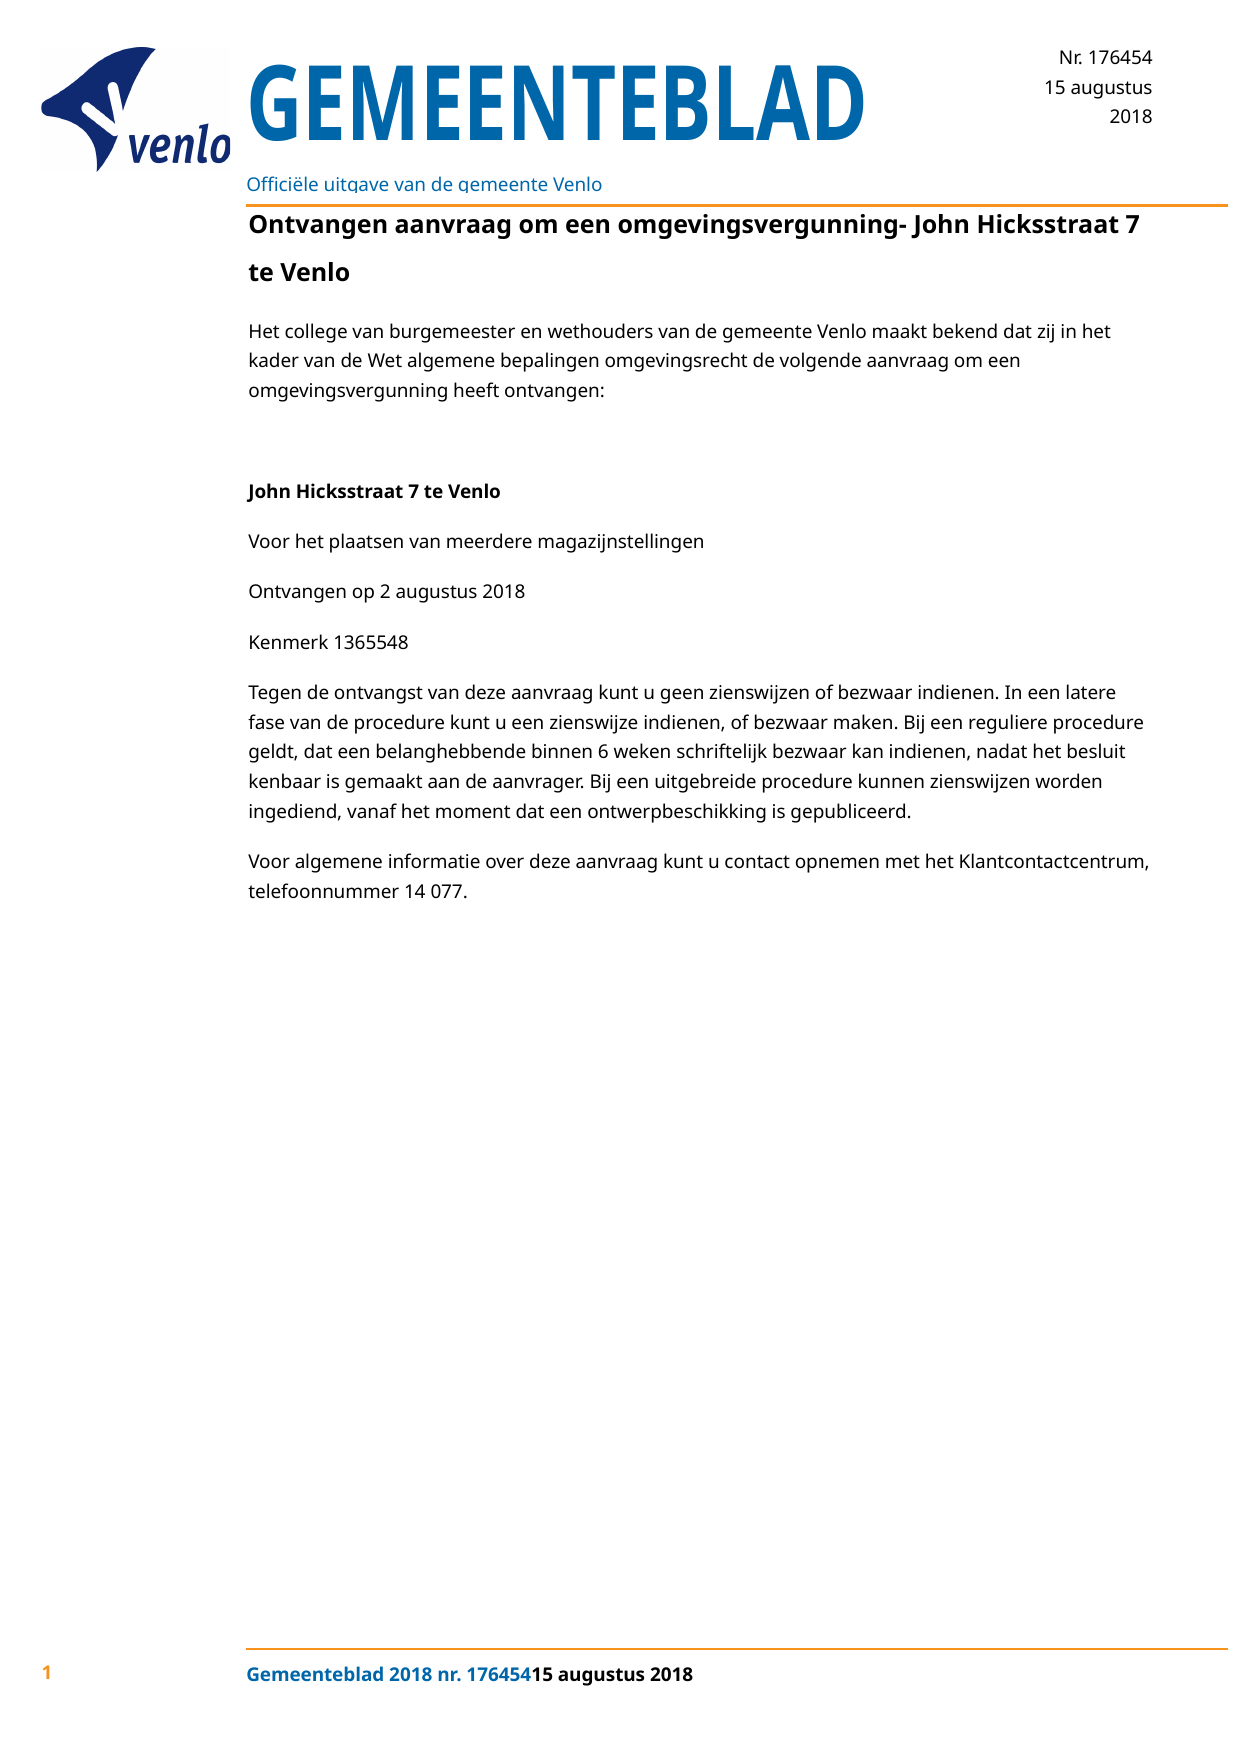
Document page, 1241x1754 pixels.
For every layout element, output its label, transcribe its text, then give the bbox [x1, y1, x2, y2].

text John Hicksstraat 7 te Venlo [248, 478, 1152, 504]
text Voor het plaatsen van meerdere magazijnstellingen [248, 528, 1152, 554]
picture [41, 47, 231, 172]
text Tegen de ontvangst van deze aanvraag kunt u geen zienswijzen of bezwaar indienen. In een latere fase van de procedure kunt u een zienswijze indienen, of bezwaar maken. Bij een reguliere procedure geldt, dat een belanghebbende binnen 6 weken schriftelijk bezwaar kan indienen, nadat het besluit kenbaar is gemaakt aan de aanvrager. Bij een uitgebreide procedure kunnen zienswijzen worden ingediend, vanaf het moment dat een ontwerpbeschikking is gepubliceerd. [248, 679, 1152, 824]
text Kenmerk 1365548 [248, 629, 1152, 655]
text Ontvangen op 2 augustus 2018 [248, 579, 1152, 604]
text Het college van burgemeester en wethouders van de gemeente Venlo maakt bekend dat zij in het kader van de Wet algemene bepalingen omgevingsrecht de volgende aanvraag om een omgevingsvergunning heeft ontvangen: [248, 318, 1152, 403]
text Ontvangen aanvraag om een omgevingsvergunning- John Hicksstraat 7 te Venlo [248, 207, 1152, 288]
text Voor algemene informatie over deze aanvraag kunt u contact opnemen met het Klantcontactcentrum, telefoonnummer 14 077. [248, 848, 1152, 904]
